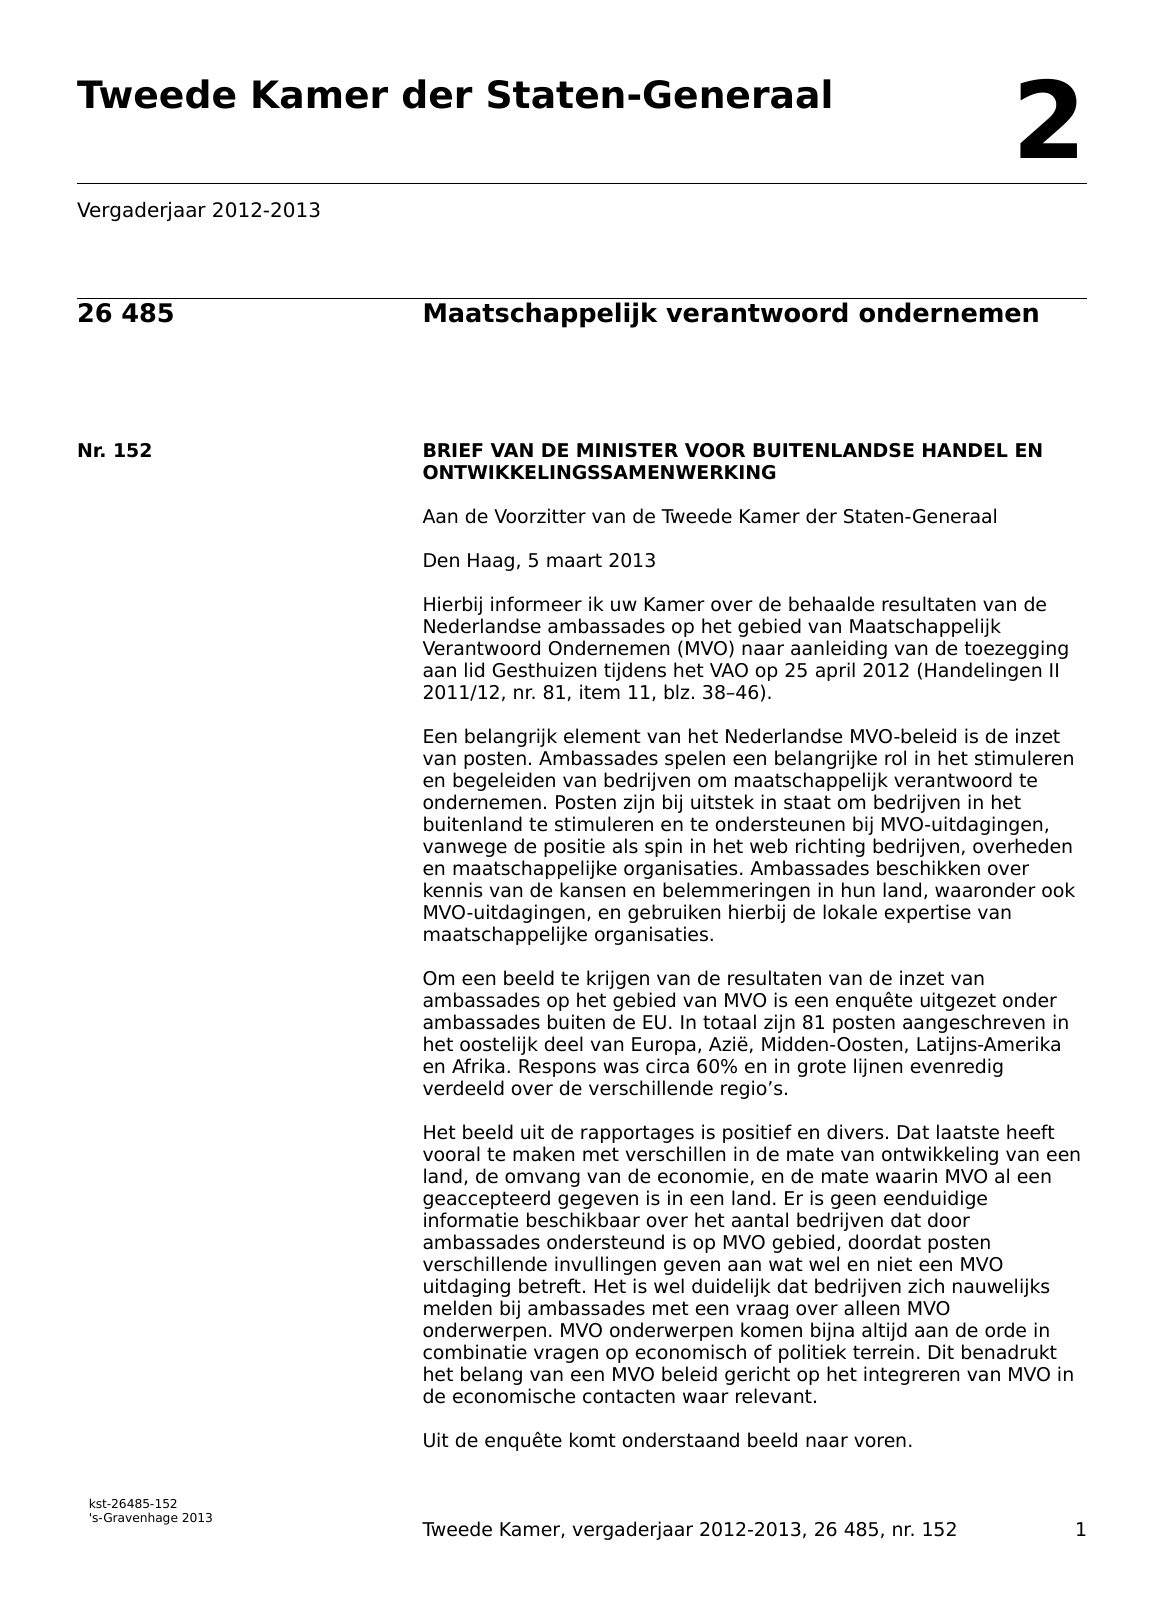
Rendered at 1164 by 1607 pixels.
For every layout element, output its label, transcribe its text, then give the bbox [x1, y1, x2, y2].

text Uit de enquête komt onderstaand beeld naar voren. [422, 1430, 1087, 1452]
text Den Haag, 5 maart 2013 [422, 550, 1087, 572]
text Aan de Voorzitter van de Tweede Kamer der Staten-Generaal [422, 506, 1087, 528]
text Een belangrijk element van het Nederlandse MVO-beleid is de inzet van posten. Ambassades spelen een belangrijke rol in het stimuleren en begeleiden van bedrijven om maatschappelijk verantwoord te ondernemen. Posten zijn bij uitstek in staat om bedrijven in het buitenland te stimuleren en te ondersteunen bij MVO-uitdagingen, vanwege de positie als spin in het web richting bedrijven, overheden en maatschappelijke organisaties. Ambassades beschikken over kennis van de kansen en belemmeringen in hun land, waaronder ook MVO-uitdagingen, en gebruiken hierbij de lokale expertise van maatschappelijke organisaties. [422, 726, 1087, 946]
text kst-26485-152 [88, 1497, 323, 1511]
subtitle 26 485 Maatschappelijk verantwoord ondernemen [77, 299, 1087, 329]
subtitle Nr. 152 BRIEF VAN DE MINISTER VOOR BUITENLANDSE HANDEL EN ONTWIKKELINGSSAMENWERKING [77, 440, 1087, 484]
table_header Tweede Kamer der Staten-Generaal [77, 59, 886, 183]
text Het beeld uit de rapportages is positief en divers. Dat laatste heeft vooral te maken met verschillen in de mate van ontwikkeling van een land, de omvang van de economie, en de mate waarin MVO al een geaccepteerd gegeven is in een land. Er is geen eenduidige informatie beschikbaar over het aantal bedrijven dat door ambassades ondersteund is op MVO gebied, doordat posten verschillende invullingen geven aan wat wel en niet een MVO uitdaging betreft. Het is wel duidelijk dat bedrijven zich nauwelijks melden bij ambassades met een vraag over alleen MVO onderwerpen. MVO onderwerpen komen bijna altijd aan de orde in combinatie vragen op economisch of politiek terrein. Dit benadrukt het belang van een MVO beleid gericht op het integreren van MVO in de economische contacten waar relevant. [422, 1122, 1087, 1408]
table_header 2 [886, 59, 1087, 183]
table_cell Vergaderjaar 2012-2013 [77, 184, 1087, 298]
text Hierbij informeer ik uw Kamer over de behaalde resultaten van de Nederlandse ambassades op het gebied van Maatschappelijk Verantwoord Ondernemen (MVO) naar aanleiding van de toezegging aan lid Gesthuizen tijdens het VAO op 25 april 2012 (Handelingen II 2011/12, nr. 81, item 11, blz. 38–46). [422, 594, 1087, 704]
text 's-Gravenhage 2013 [88, 1511, 323, 1525]
text Om een beeld te krijgen van de resultaten van de inzet van ambassades op het gebied van MVO is een enquête uitgezet onder ambassades buiten de EU. In totaal zijn 81 posten aangeschreven in het oostelijk deel van Europa, Azië, Midden-Oosten, Latijns-Amerika en Afrika. Respons was circa 60% en in grote lijnen evenredig verdeeld over de verschillende regio’s. [422, 968, 1087, 1100]
